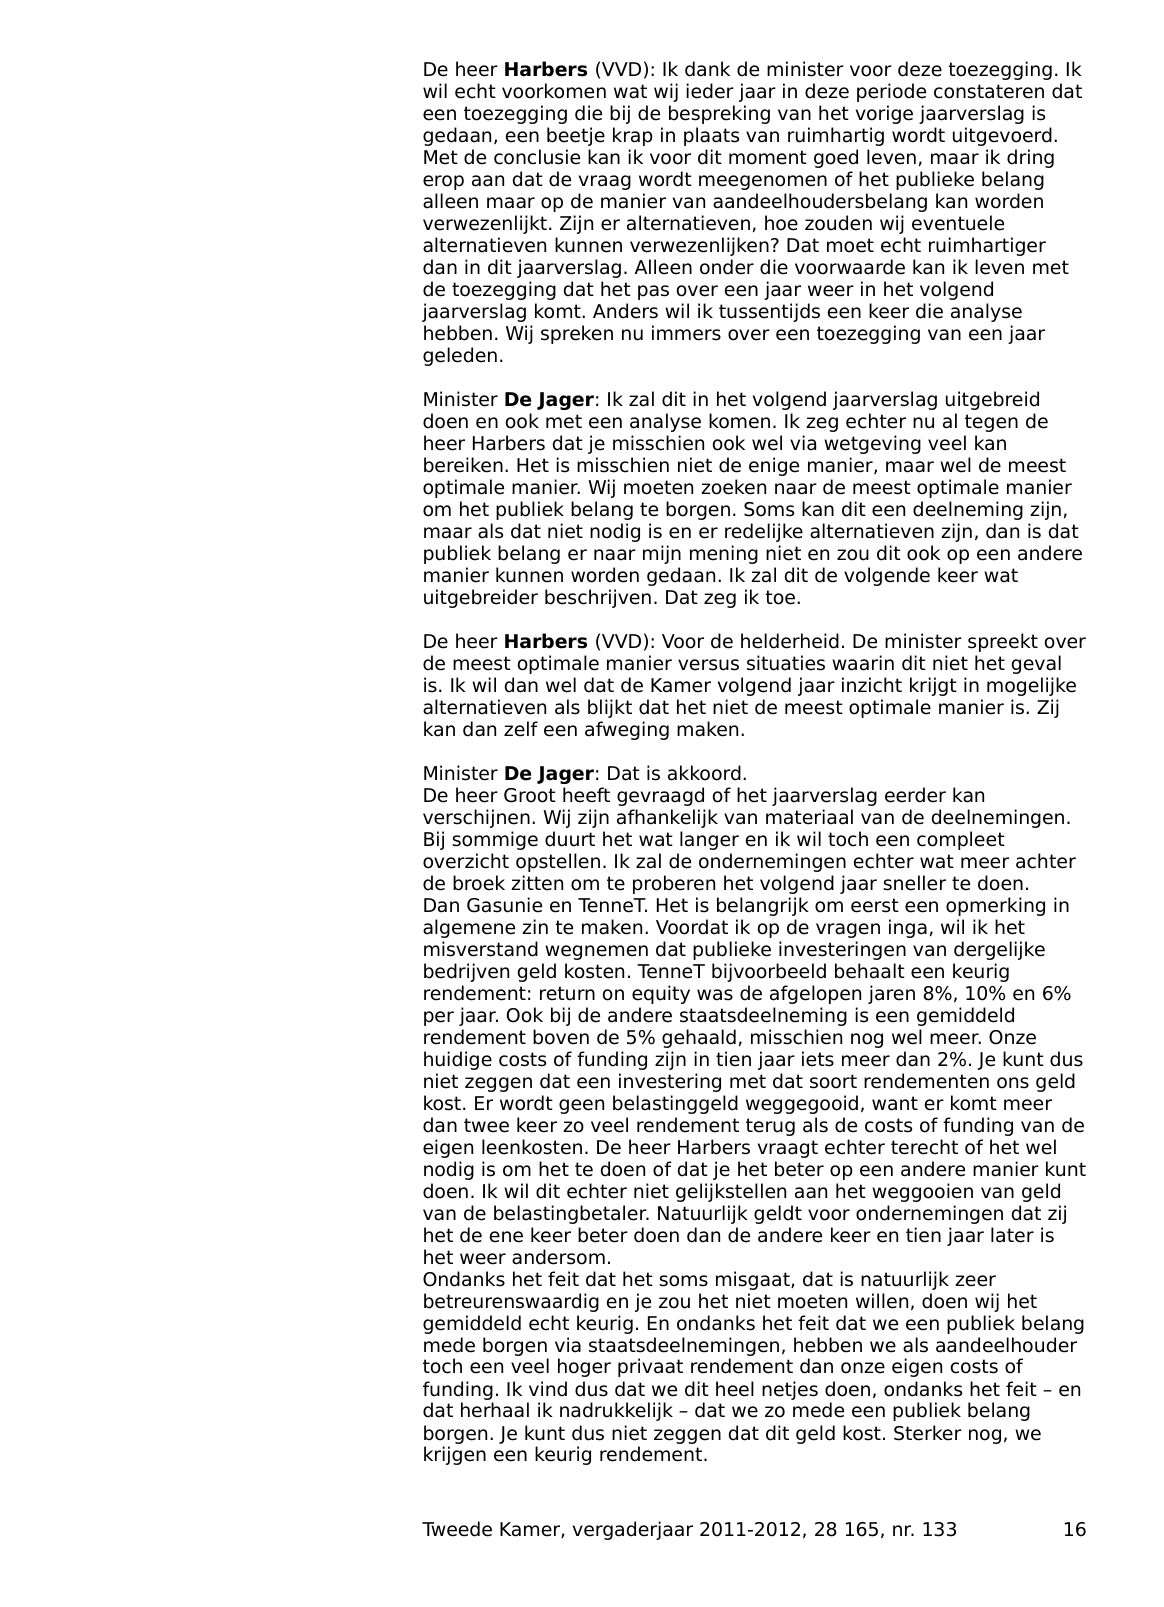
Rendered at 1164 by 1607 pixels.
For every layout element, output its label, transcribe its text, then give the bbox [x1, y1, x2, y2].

text De heer Groot heeft gevraagd of het jaarverslag eerder kan verschijnen. Wij zijn afhankelijk van materiaal van de deelnemingen. Bij sommige duurt het wat langer en ik wil toch een compleet overzicht opstellen. Ik zal de ondernemingen echter wat meer achter de broek zitten om te proberen het volgend jaar sneller te doen. [422, 785, 1087, 895]
text Minister De Jager: Ik zal dit in het volgend jaarverslag uitgebreid doen en ook met een analyse komen. Ik zeg echter nu al tegen de heer Harbers dat je misschien ook wel via wetgeving veel kan bereiken. Het is misschien niet de enige manier, maar wel de meest optimale manier. Wij moeten zoeken naar de meest optimale manier om het publiek belang te borgen. Soms kan dit een deelneming zijn, maar als dat niet nodig is en er redelijke alternatieven zijn, dan is dat publiek belang er naar mijn mening niet en zou dit ook op een andere manier kunnen worden gedaan. Ik zal dit de volgende keer wat uitgebreider beschrijven. Dat zeg ik toe. [422, 389, 1087, 609]
text Dan Gasunie en TenneT. Het is belangrijk om eerst een opmerking in algemene zin te maken. Voordat ik op de vragen inga, wil ik het misverstand wegnemen dat publieke investeringen van dergelijke bedrijven geld kosten. TenneT bijvoorbeeld behaalt een keurig rendement: return on equity was de afgelopen jaren 8%, 10% en 6% per jaar. Ook bij de andere staatsdeelneming is een gemiddeld rendement boven de 5% gehaald, misschien nog wel meer. Onze huidige costs of funding zijn in tien jaar iets meer dan 2%. Je kunt dus niet zeggen dat een investering met dat soort rendementen ons geld kost. Er wordt geen belastinggeld weggegooid, want er komt meer dan twee keer zo veel rendement terug als de costs of funding van de eigen leenkosten. De heer Harbers vraagt echter terecht of het wel nodig is om het te doen of dat je het beter op een andere manier kunt doen. Ik wil dit echter niet gelijkstellen aan het weggooien van geld van de belastingbetaler. Natuurlijk geldt voor ondernemingen dat zij het de ene keer beter doen dan de andere keer en tien jaar later is het weer andersom. [422, 895, 1087, 1268]
text De heer Harbers (VVD): Ik dank de minister voor deze toezegging. Ik wil echt voorkomen wat wij ieder jaar in deze periode constateren dat een toezegging die bij de bespreking van het vorige jaarverslag is gedaan, een beetje krap in plaats van ruimhartig wordt uitgevoerd. Met de conclusie kan ik voor dit moment goed leven, maar ik dring erop aan dat de vraag wordt meegenomen of het publieke belang alleen maar op de manier van aandeelhoudersbelang kan worden verwezenlijkt. Zijn er alternatieven, hoe zouden wij eventuele alternatieven kunnen verwezenlijken? Dat moet echt ruimhartiger dan in dit jaarverslag. Alleen onder die voorwaarde kan ik leven met de toezegging dat het pas over een jaar weer in het volgend jaarverslag komt. Anders wil ik tussentijds een keer die analyse hebben. Wij spreken nu immers over een toezegging van een jaar geleden. [422, 59, 1087, 367]
text De heer Harbers (VVD): Voor de helderheid. De minister spreekt over de meest optimale manier versus situaties waarin dit niet het geval is. Ik wil dan wel dat de Kamer volgend jaar inzicht krijgt in mogelijke alternatieven als blijkt dat het niet de meest optimale manier is. Zij kan dan zelf een afweging maken. [422, 631, 1087, 741]
text Minister De Jager: Dat is akkoord. [422, 763, 1087, 785]
text Ondanks het feit dat het soms misgaat, dat is natuurlijk zeer betreurenswaardig en je zou het niet moeten willen, doen wij het gemiddeld echt keurig. En ondanks het feit dat we een publiek belang mede borgen via staatsdeelnemingen, hebben we als aandeelhouder toch een veel hoger privaat rendement dan onze eigen costs of funding. Ik vind dus dat we dit heel netjes doen, ondanks het feit – en dat herhaal ik nadrukkelijk – dat we zo mede een publiek belang borgen. Je kunt dus niet zeggen dat dit geld kost. Sterker nog, we krijgen een keurig rendement. [422, 1268, 1087, 1466]
